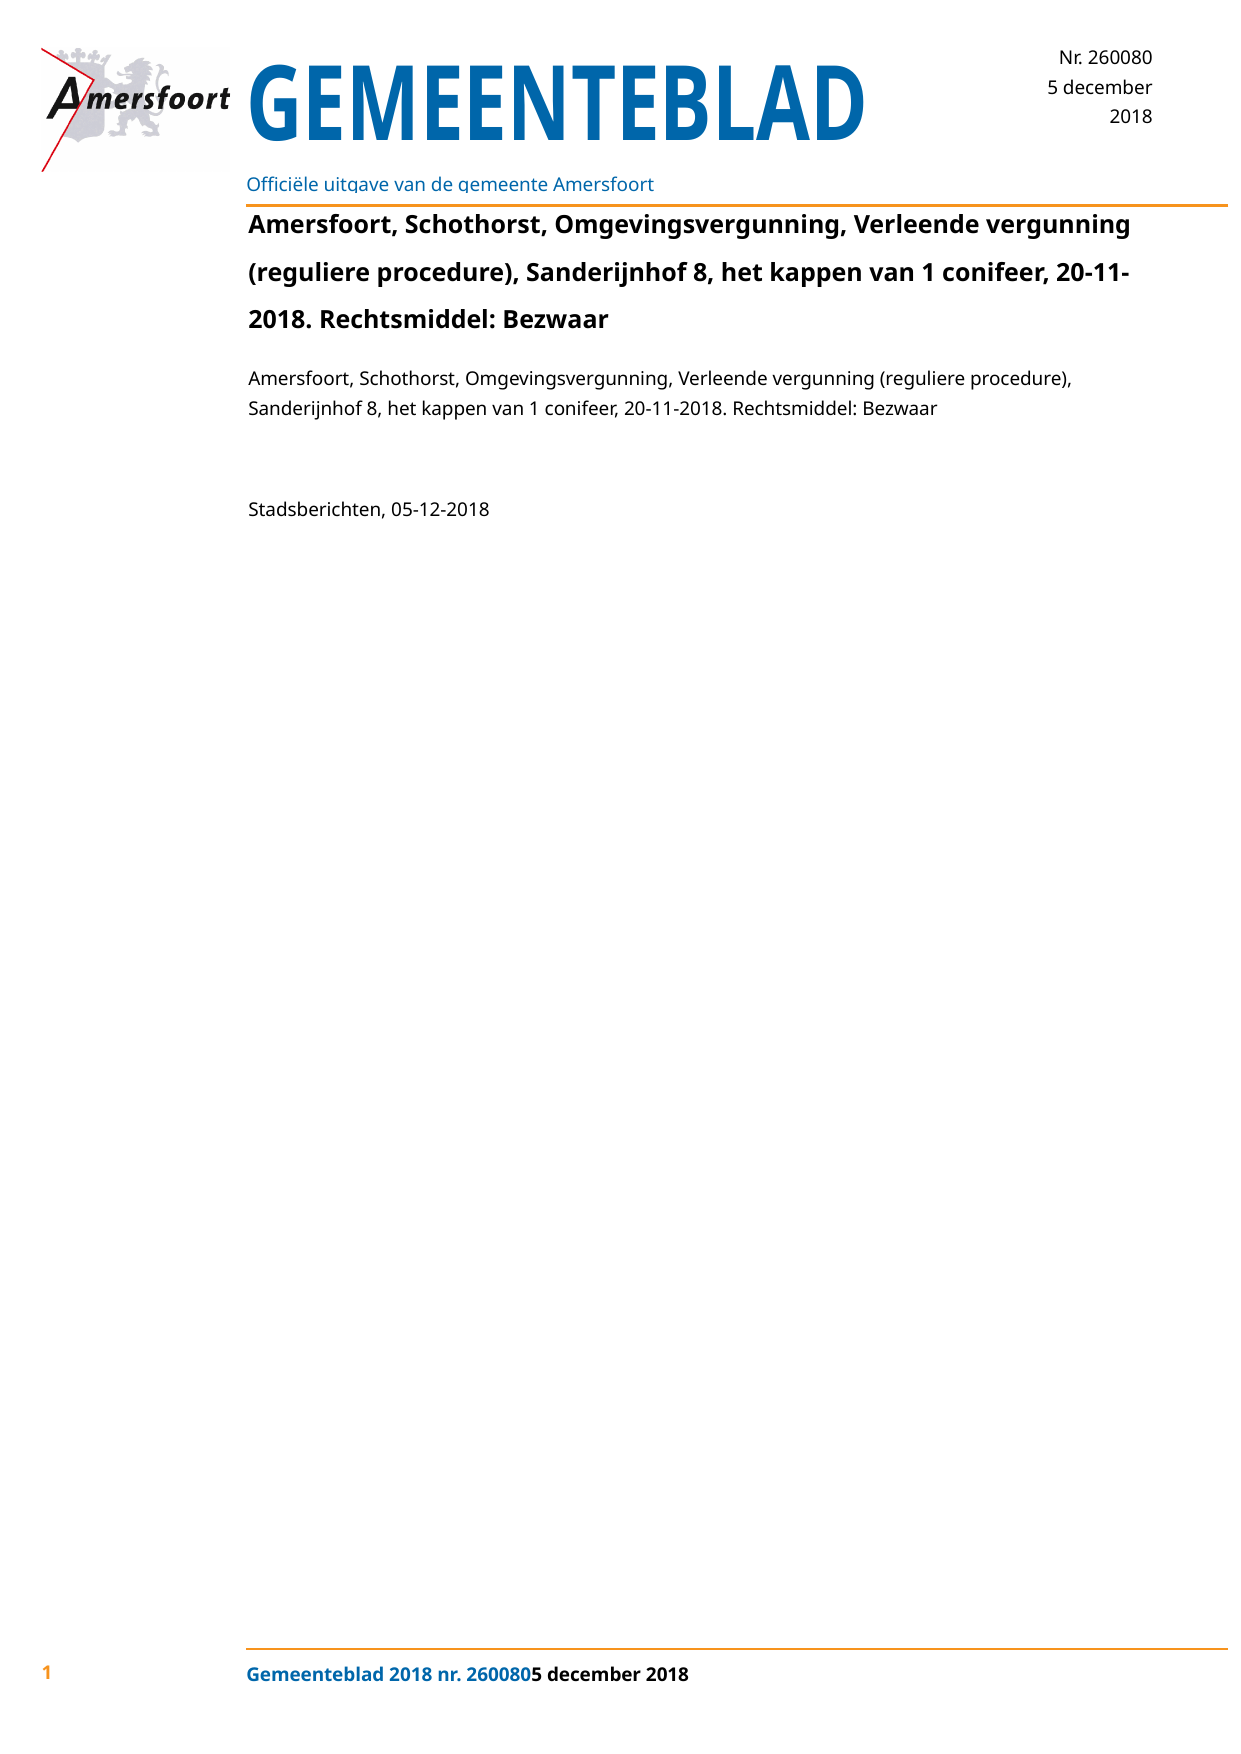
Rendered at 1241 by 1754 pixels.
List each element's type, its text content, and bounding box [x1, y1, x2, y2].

text Stadsberichten, 05-12-2018 [248, 496, 1152, 522]
picture [41, 47, 231, 172]
text Amersfoort, Schothorst, Omgevingsvergunning, Verleende vergunning (reguliere procedure), Sanderijnhof 8, het kappen van 1 conifeer, 20-11-2018. Rechtsmiddel: Bezwaar [248, 207, 1152, 336]
text Amersfoort, Schothorst, Omgevingsvergunning, Verleende vergunning (reguliere procedure), Sanderijnhof 8, het kappen van 1 conifeer, 20-11-2018. Rechtsmiddel: Bezwaar [248, 366, 1152, 421]
